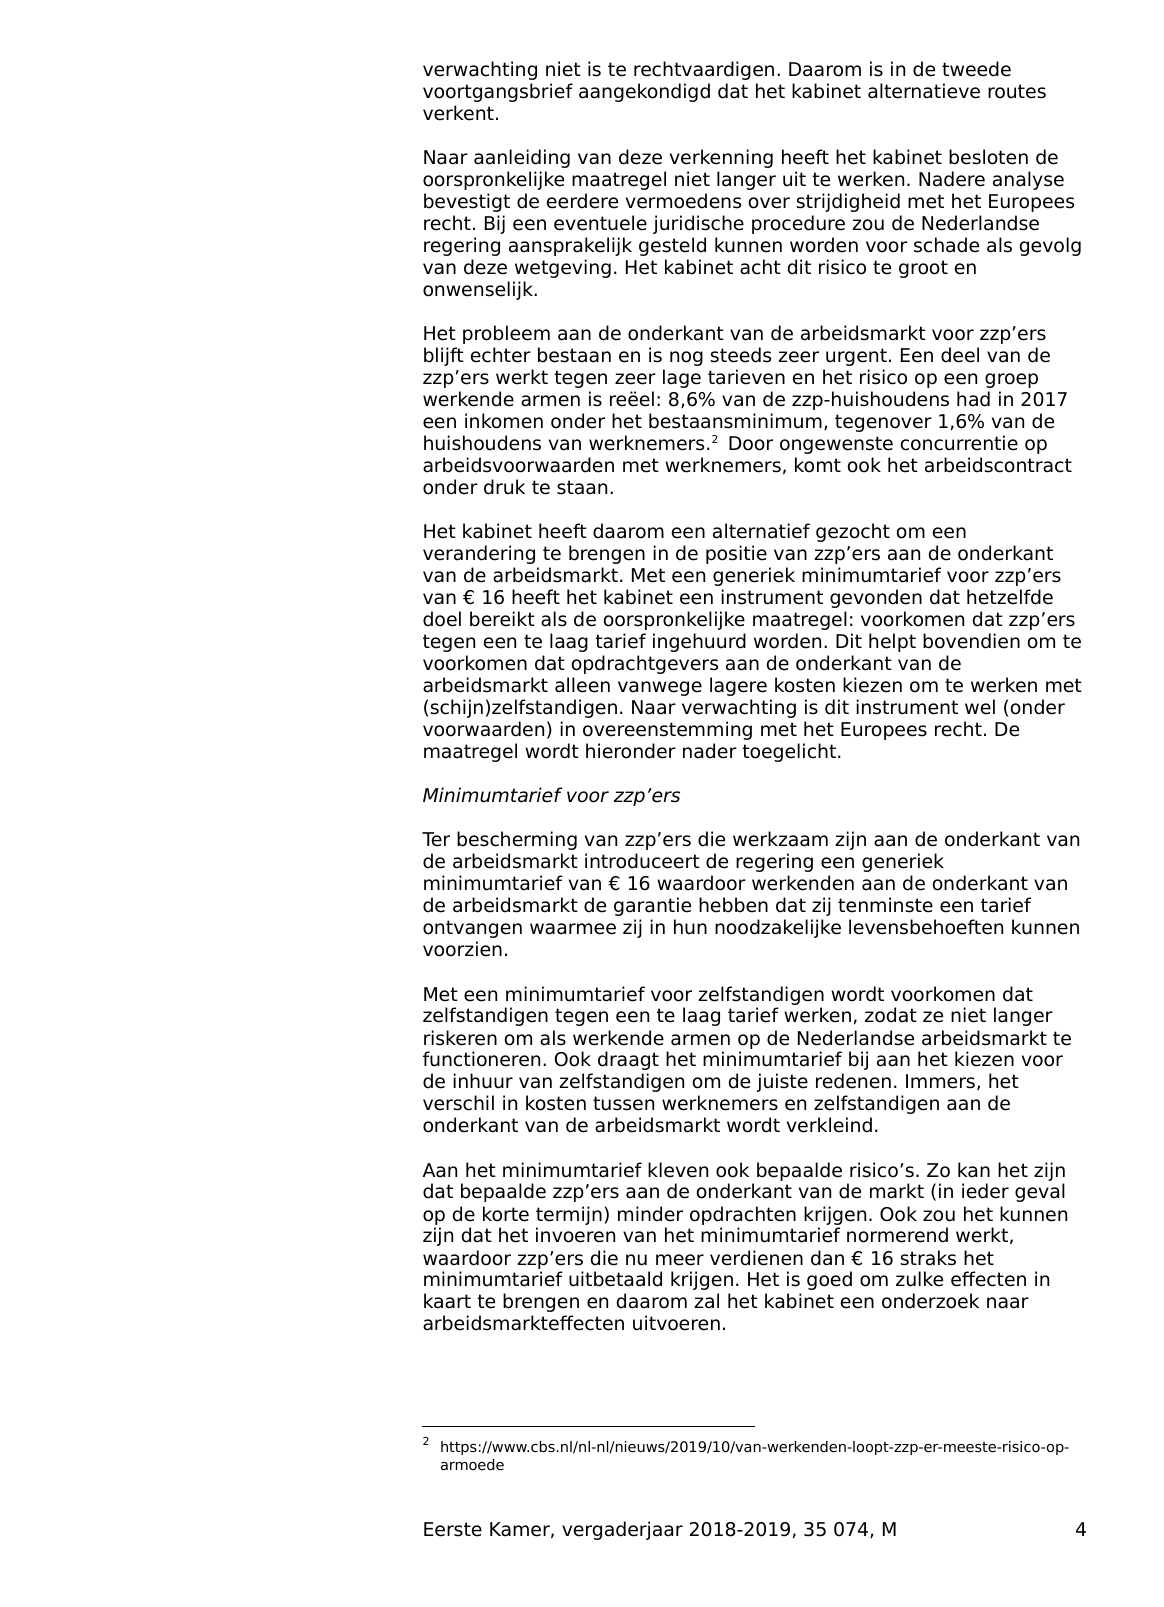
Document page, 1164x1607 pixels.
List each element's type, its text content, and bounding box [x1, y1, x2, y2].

subtitle Minimumtarief voor zzp’ers [422, 785, 1087, 807]
text Het probleem aan de onderkant van de arbeidsmarkt voor zzp’ers blijft echter bestaan en is nog steeds zeer urgent. Een deel van de zzp’ers werkt tegen zeer lage tarieven en het risico op een groep werkende armen is reëel: 8,6% van de zzp-huishoudens had in 2017 een inkomen onder het bestaansminimum, tegenover 1,6% van de huishoudens van werknemers. Door ongewenste concurrentie op arbeidsvoorwaarden met werknemers, komt ook het arbeidscontract onder druk te staan. [422, 323, 1087, 499]
text Aan het minimumtarief kleven ook bepaalde risico’s. Zo kan het zijn dat bepaalde zzp’ers aan de onderkant van de markt (in ieder geval op de korte termijn) minder opdrachten krijgen. Ook zou het kunnen zijn dat het invoeren van het minimumtarief normerend werkt, waardoor zzp’ers die nu meer verdienen dan € 16 straks het minimumtarief uitbetaald krijgen. Het is goed om zulke effecten in kaart te brengen en daarom zal het kabinet een onderzoek naar arbeidsmarkteffecten uitvoeren. [422, 1159, 1087, 1335]
text Ter bescherming van zzp’ers die werkzaam zijn aan de onderkant van de arbeidsmarkt introduceert de regering een generiek minimumtarief van € 16 waardoor werkenden aan de onderkant van de arbeidsmarkt de garantie hebben dat zij tenminste een tarief ontvangen waarmee zij in hun noodzakelijke levensbehoeften kunnen voorzien. [422, 829, 1087, 961]
text Het kabinet heeft daarom een alternatief gezocht om een verandering te brengen in de positie van zzp’ers aan de onderkant van de arbeidsmarkt. Met een generiek minimumtarief voor zzp’ers van € 16 heeft het kabinet een instrument gevonden dat hetzelfde doel bereikt als de oorspronkelijke maatregel: voorkomen dat zzp’ers tegen een te laag tarief ingehuurd worden. Dit helpt bovendien om te voorkomen dat opdrachtgevers aan de onderkant van de arbeidsmarkt alleen vanwege lagere kosten kiezen om te werken met (schijn)zelfstandigen. Naar verwachting is dit instrument wel (onder voorwaarden) in overeenstemming met het Europees recht. De maatregel wordt hieronder nader toegelicht. [422, 521, 1087, 763]
text Naar aanleiding van deze verkenning heeft het kabinet besloten de oorspronkelijke maatregel niet langer uit te werken. Nadere analyse bevestigt de eerdere vermoedens over strijdigheid met het Europees recht. Bij een eventuele juridische procedure zou de Nederlandse regering aansprakelijk gesteld kunnen worden voor schade als gevolg van deze wetgeving. Het kabinet acht dit risico te groot en onwenselijk. [422, 147, 1087, 301]
text Met een minimumtarief voor zelfstandigen wordt voorkomen dat zelfstandigen tegen een te laag tarief werken, zodat ze niet langer riskeren om als werkende armen op de Nederlandse arbeidsmarkt te functioneren. Ook draagt het minimumtarief bij aan het kiezen voor de inhuur van zelfstandigen om de juiste redenen. Immers, het verschil in kosten tussen werknemers en zelfstandigen aan de onderkant van de arbeidsmarkt wordt verkleind. [422, 983, 1087, 1137]
text https://www.cbs.nl/nl-nl/nieuws/2019/10/van-werkenden-loopt-zzp-er-meeste-risico-op-armoede [422, 1435, 1087, 1474]
text verwachting niet is te rechtvaardigen. Daarom is in de tweede voortgangsbrief aangekondigd dat het kabinet alternatieve routes verkent. [422, 59, 1087, 125]
